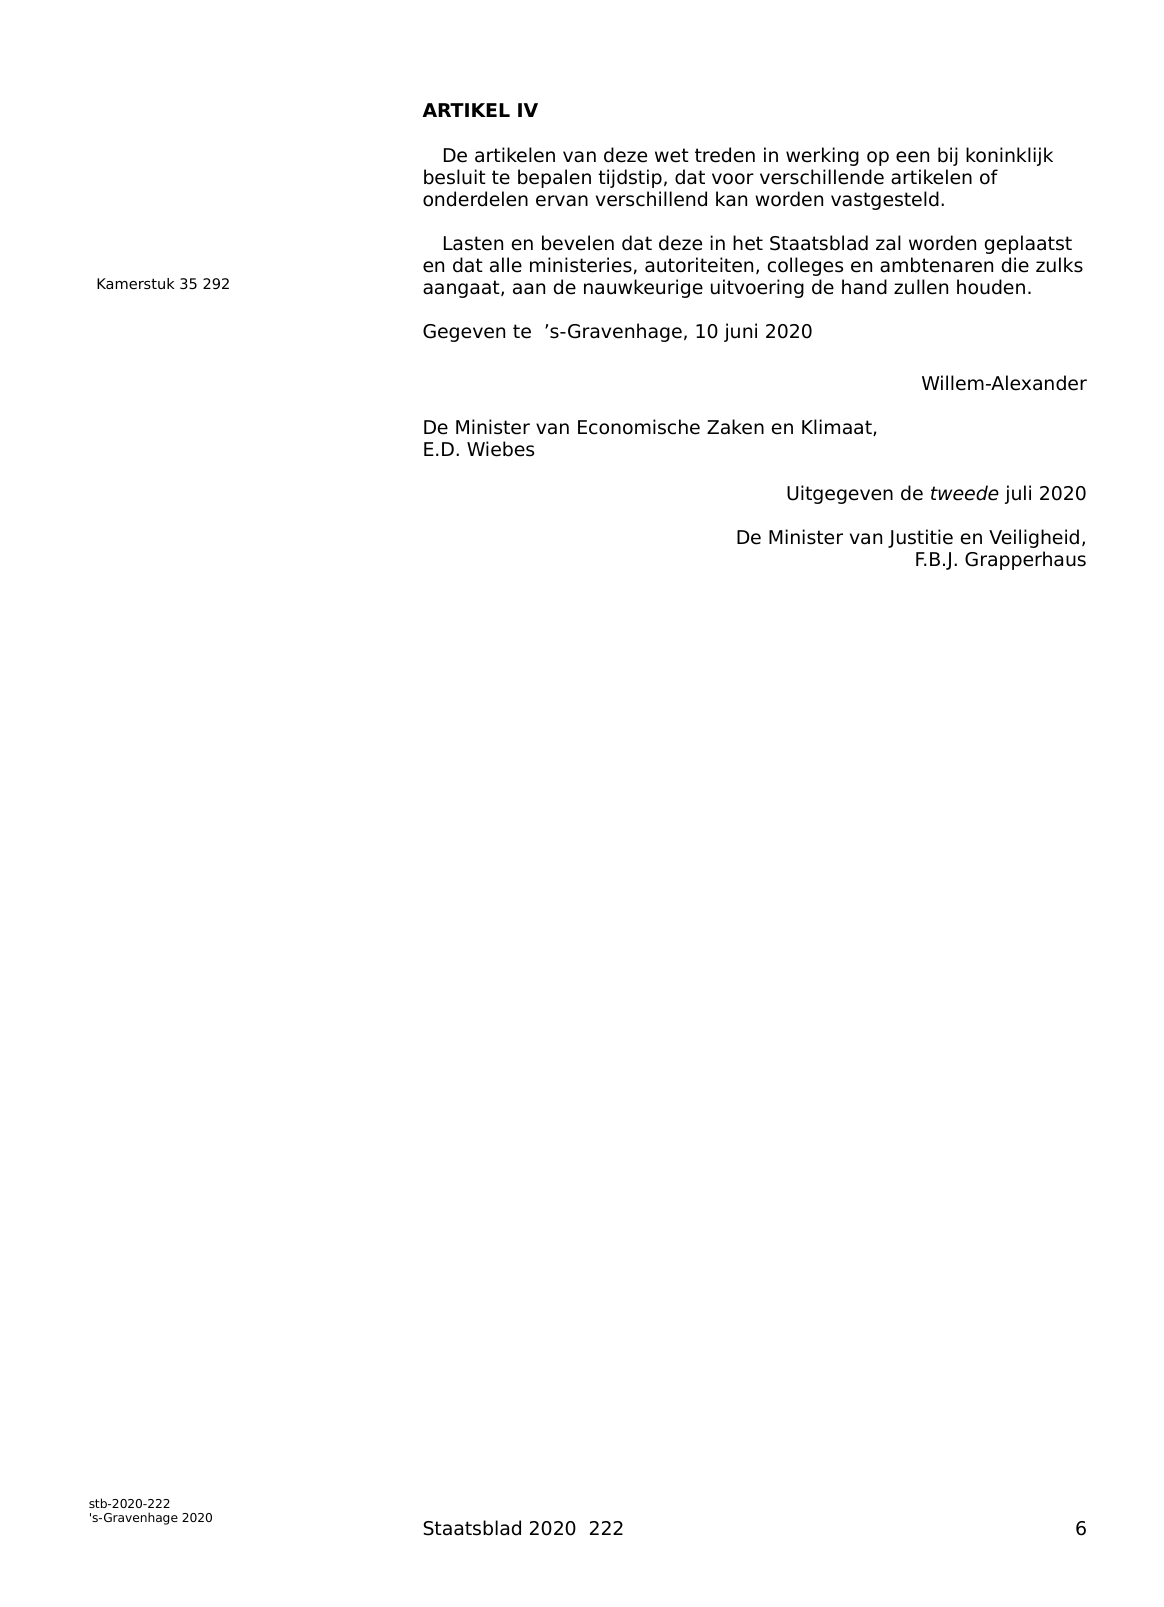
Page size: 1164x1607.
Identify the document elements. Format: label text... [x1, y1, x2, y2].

text De Minister van Economische Zaken en Klimaat, E.D. Wiebes [422, 417, 1087, 461]
subtitle ARTIKEL IV [422, 100, 1087, 122]
text Uitgegeven de tweede juli 2020 [422, 483, 1087, 505]
text Gegeven te ’s-Gravenhage, 10 juni 2020 [422, 321, 1087, 343]
text De artikelen van deze wet treden in werking op een bij koninklijk besluit te bepalen tijdstip, dat voor verschillende artikelen of onderdelen ervan verschillend kan worden vastgesteld. [422, 144, 1087, 211]
text stb-2020-222 [88, 1497, 323, 1511]
text 's-Gravenhage 2020 [88, 1511, 323, 1525]
text Lasten en bevelen dat deze in het Staatsblad zal worden geplaatst en dat alle ministeries, autoriteiten, colleges en ambtenaren die zulks aangaat, aan de nauwkeurige uitvoering de hand zullen houden. [422, 233, 1087, 299]
text De Minister van Justitie en Veiligheid, F.B.J. Grapperhaus [422, 527, 1087, 571]
text Willem-Alexander [422, 373, 1087, 395]
text Kamerstuk 35 292 [77, 276, 396, 293]
